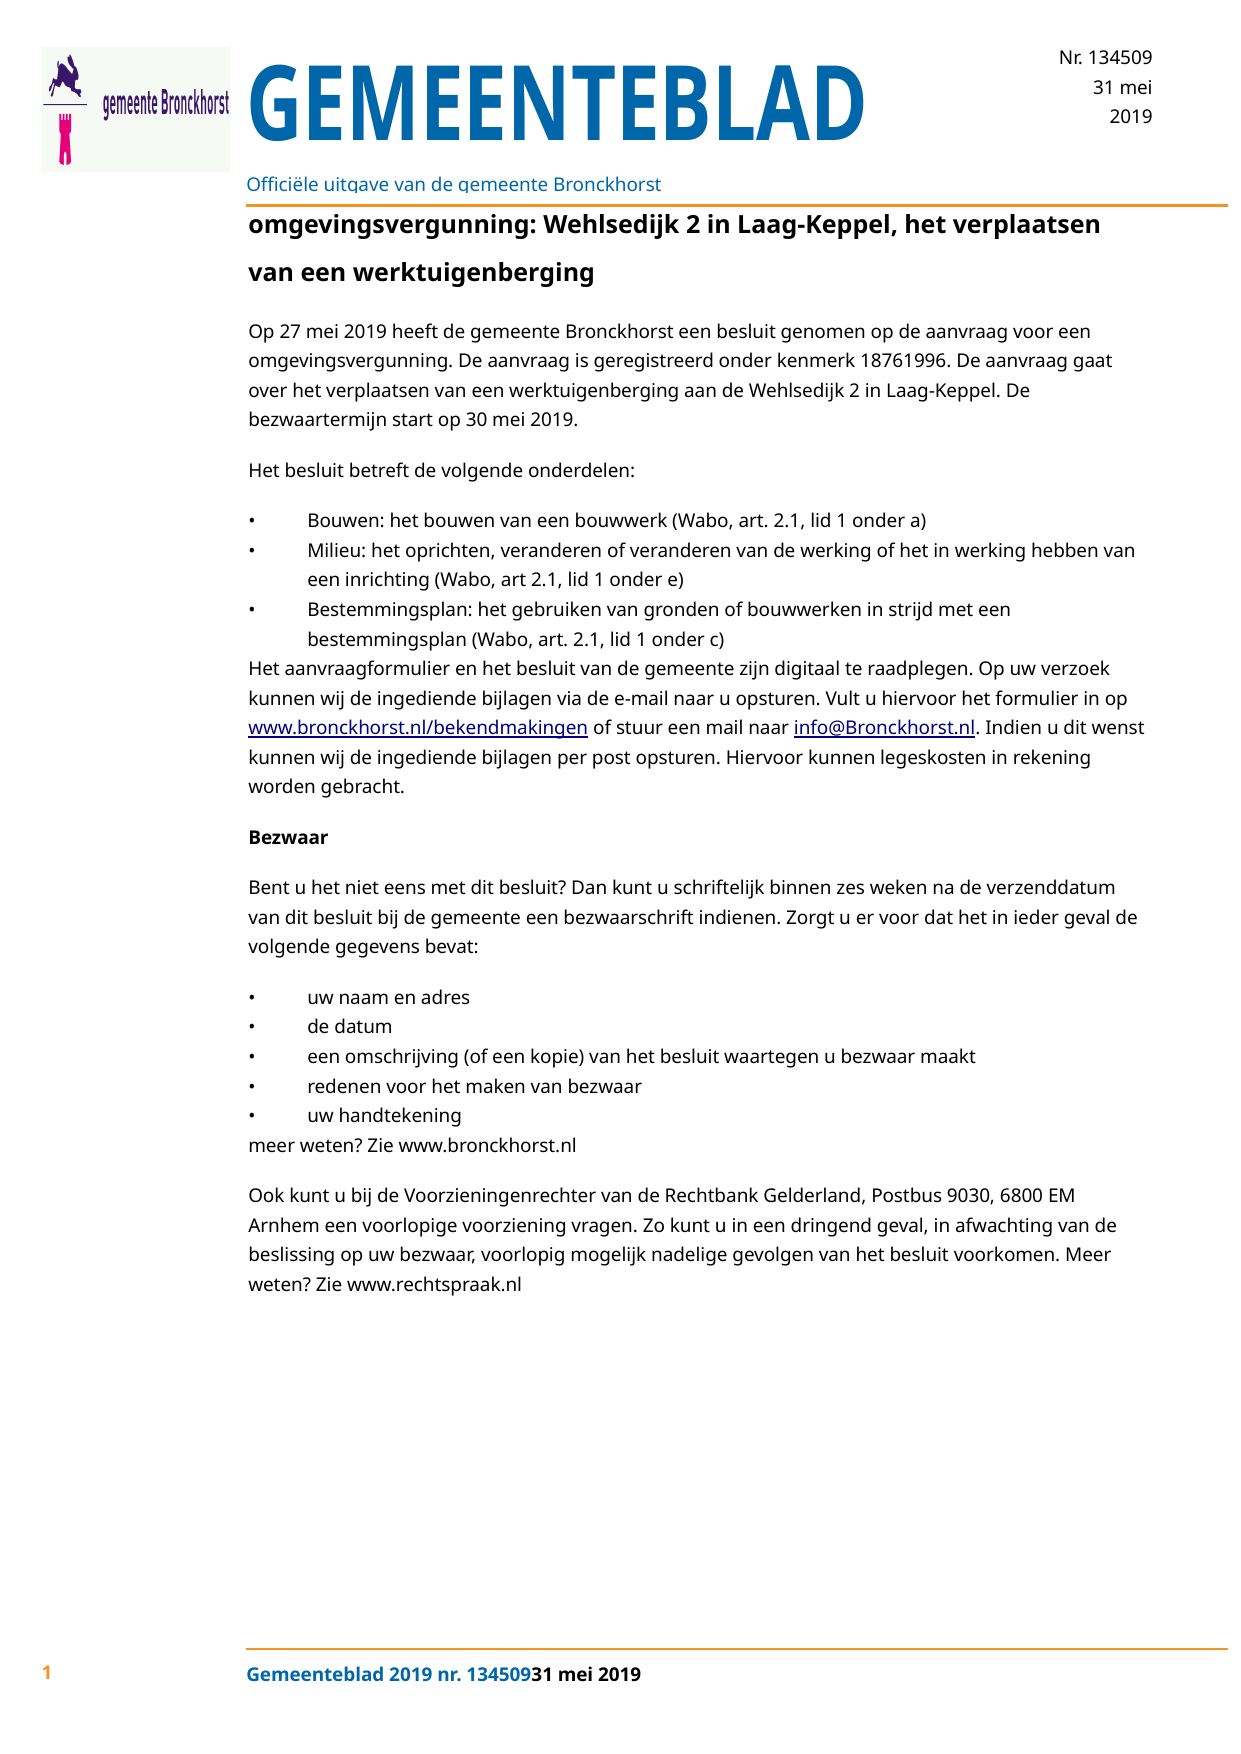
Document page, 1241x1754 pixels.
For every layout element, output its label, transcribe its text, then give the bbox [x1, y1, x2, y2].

list Bestemmingsplan: het gebruiken van gronden of bouwwerken in strijd met een bestemmingsplan (Wabo, art. 2.1, lid 1 onder c) [248, 596, 1152, 652]
text Het besluit betreft de volgende onderdelen: [248, 457, 1152, 483]
text Op 27 mei 2019 heeft de gemeente Bronckhorst een besluit genomen op de aanvraag voor een omgevingsvergunning. De aanvraag is geregistreerd onder kenmerk 18761996. De aanvraag gaat over het verplaatsen van een werktuigenberging aan de Wehlsedijk 2 in Laag-Keppel. De bezwaartermijn start op 30 mei 2019. [248, 318, 1152, 432]
list de datum [248, 1014, 1152, 1039]
text Bezwaar [248, 824, 1152, 850]
text meer weten? Zie www.bronckhorst.nl [248, 1132, 1152, 1158]
list een omschrijving (of een kopie) van het besluit waartegen u bezwaar maakt [248, 1043, 1152, 1069]
text omgevingsvergunning: Wehlsedijk 2 in Laag-Keppel, het verplaatsen van een werktuigenberging [248, 207, 1152, 288]
list Bouwen: het bouwen van een bouwwerk (Wabo, art. 2.1, lid 1 onder a) [248, 507, 1152, 533]
picture [41, 47, 231, 172]
list Milieu: het oprichten, veranderen of veranderen van de werking of het in werking hebben van een inrichting (Wabo, art 2.1, lid 1 onder e) [248, 537, 1152, 592]
list redenen voor het maken van bezwaar [248, 1073, 1152, 1099]
text Ook kunt u bij de Voorzieningenrechter van de Rechtbank Gelderland, Postbus 9030, 6800 EM Arnhem een voorlopige voorziening vragen. Zo kunt u in een dringend geval, in afwachting van de beslissing op uw bezwaar, voorlopig mogelijk nadelige gevolgen van het besluit voorkomen. Meer weten? Zie www.rechtspraak.nl [248, 1182, 1152, 1297]
list uw handtekening [248, 1102, 1152, 1128]
list uw naam en adres [248, 984, 1152, 1010]
text Het aanvraagformulier en het besluit van de gemeente zijn digitaal te raadplegen. Op uw verzoek kunnen wij de ingediende bijlagen via de e-mail naar u opsturen. Vult u hiervoor het formulier in op www.bronckhorst.nl/bekendmakingen of stuur een mail naar info@Bronckhorst.nl. Indien u dit wenst kunnen wij de ingediende bijlagen per post opsturen. Hiervoor kunnen legeskosten in rekening worden gebracht. [248, 655, 1152, 799]
text Bent u het niet eens met dit besluit? Dan kunt u schriftelijk binnen zes weken na de verzenddatum van dit besluit bij de gemeente een bezwaarschrift indienen. Zorgt u er voor dat het in ieder geval de volgende gegevens bevat: [248, 874, 1152, 959]
